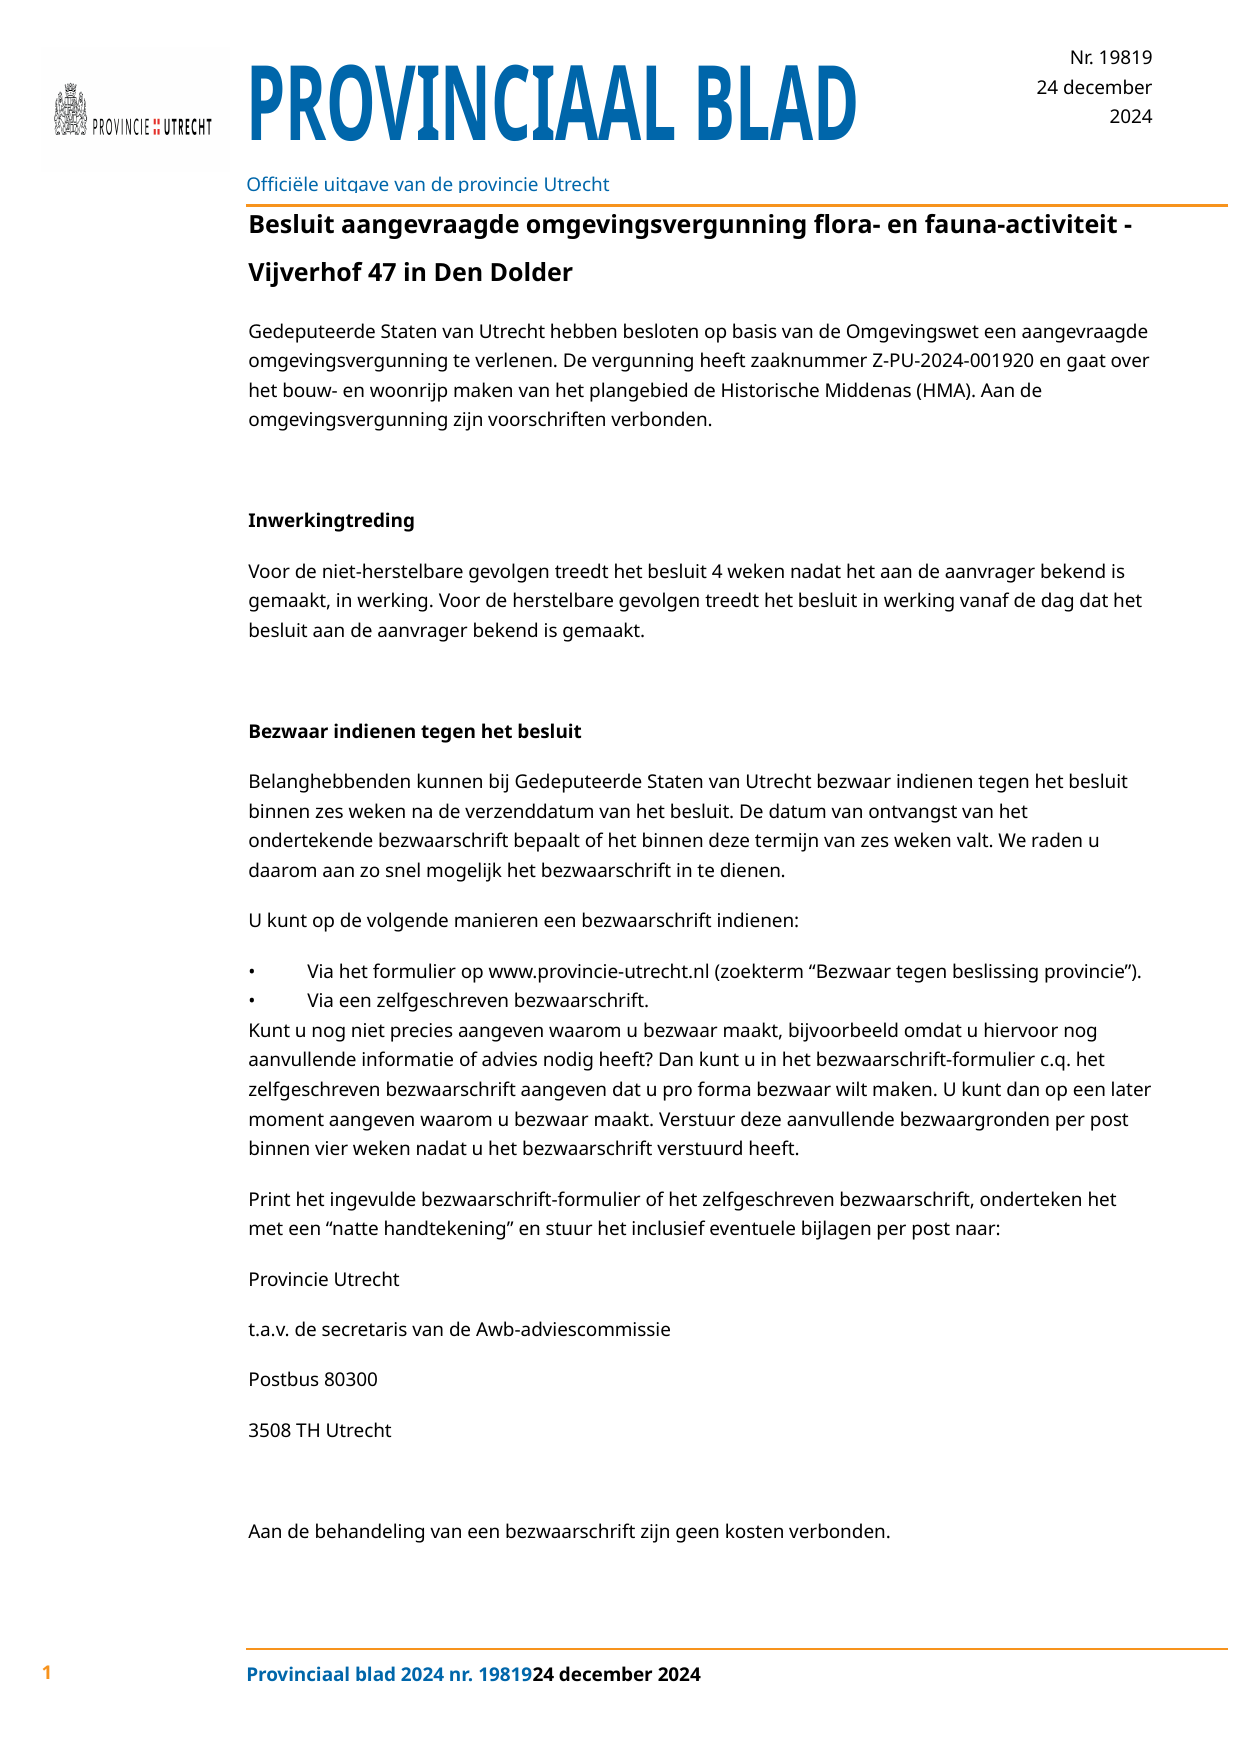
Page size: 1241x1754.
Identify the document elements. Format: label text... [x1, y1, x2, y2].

text 3508 TH Utrecht [248, 1417, 1152, 1443]
list Via het formulier op www.provincie-utrecht.nl (zoekterm “Bezwaar tegen beslissing provincie”). [248, 958, 1152, 984]
text t.a.v. de secretaris van de Awb-adviescommissie [248, 1316, 1152, 1342]
text Aan de behandeling van een bezwaarschrift zijn geen kosten verbonden. [248, 1518, 1152, 1544]
text Voor de niet-herstelbare gevolgen treedt het besluit 4 weken nadat het aan de aanvrager bekend is gemaakt, in werking. Voor de herstelbare gevolgen treedt het besluit in werking vanaf de dag dat het besluit aan de aanvrager bekend is gemaakt. [248, 558, 1152, 643]
text U kunt op de volgende manieren een bezwaarschrift indienen: [248, 907, 1152, 933]
text Bezwaar indienen tegen het besluit [248, 718, 1152, 744]
text Belanghebbenden kunnen bij Gedeputeerde Staten van Utrecht bezwaar indienen tegen het besluit binnen zes weken na de verzenddatum van het besluit. De datum van ontvangst van het ondertekende bezwaarschrift bepaalt of het binnen deze termijn van zes weken valt. We raden u daarom aan zo snel mogelijk het bezwaarschrift in te dienen. [248, 768, 1152, 883]
text Inwerkingtreding [248, 507, 1152, 533]
list Via een zelfgeschreven bezwaarschrift. [248, 987, 1152, 1013]
text Kunt u nog niet precies aangeven waarom u bezwaar maakt, bijvoorbeeld omdat u hiervoor nog aanvullende informatie of advies nodig heeft? Dan kunt u in het bezwaarschrift-formulier c.q. het zelfgeschreven bezwaarschrift aangeven dat u pro forma bezwaar wilt maken. U kunt dan op een later moment aangeven waarom u bezwaar maakt. Verstuur deze aanvullende bezwaargronden per post binnen vier weken nadat u het bezwaarschrift verstuurd heeft. [248, 1017, 1152, 1161]
text Postbus 80300 [248, 1367, 1152, 1392]
text Provincie Utrecht [248, 1266, 1152, 1292]
text Besluit aangevraagde omgevingsvergunning flora- en fauna-activiteit - Vijverhof 47 in Den Dolder [248, 207, 1152, 288]
picture [41, 47, 231, 172]
text Print het ingevulde bezwaarschrift-formulier of het zelfgeschreven bezwaarschrift, onderteken het met een “natte handtekening” en stuur het inclusief eventuele bijlagen per post naar: [248, 1186, 1152, 1241]
text Gedeputeerde Staten van Utrecht hebben besloten op basis van de Omgevingswet een aangevraagde omgevingsvergunning te verlenen. De vergunning heeft zaaknummer Z-PU-2024-001920 en gaat over het bouw- en woonrijp maken van het plangebied de Historische Middenas (HMA). Aan de omgevingsvergunning zijn voorschriften verbonden. [248, 318, 1152, 432]
